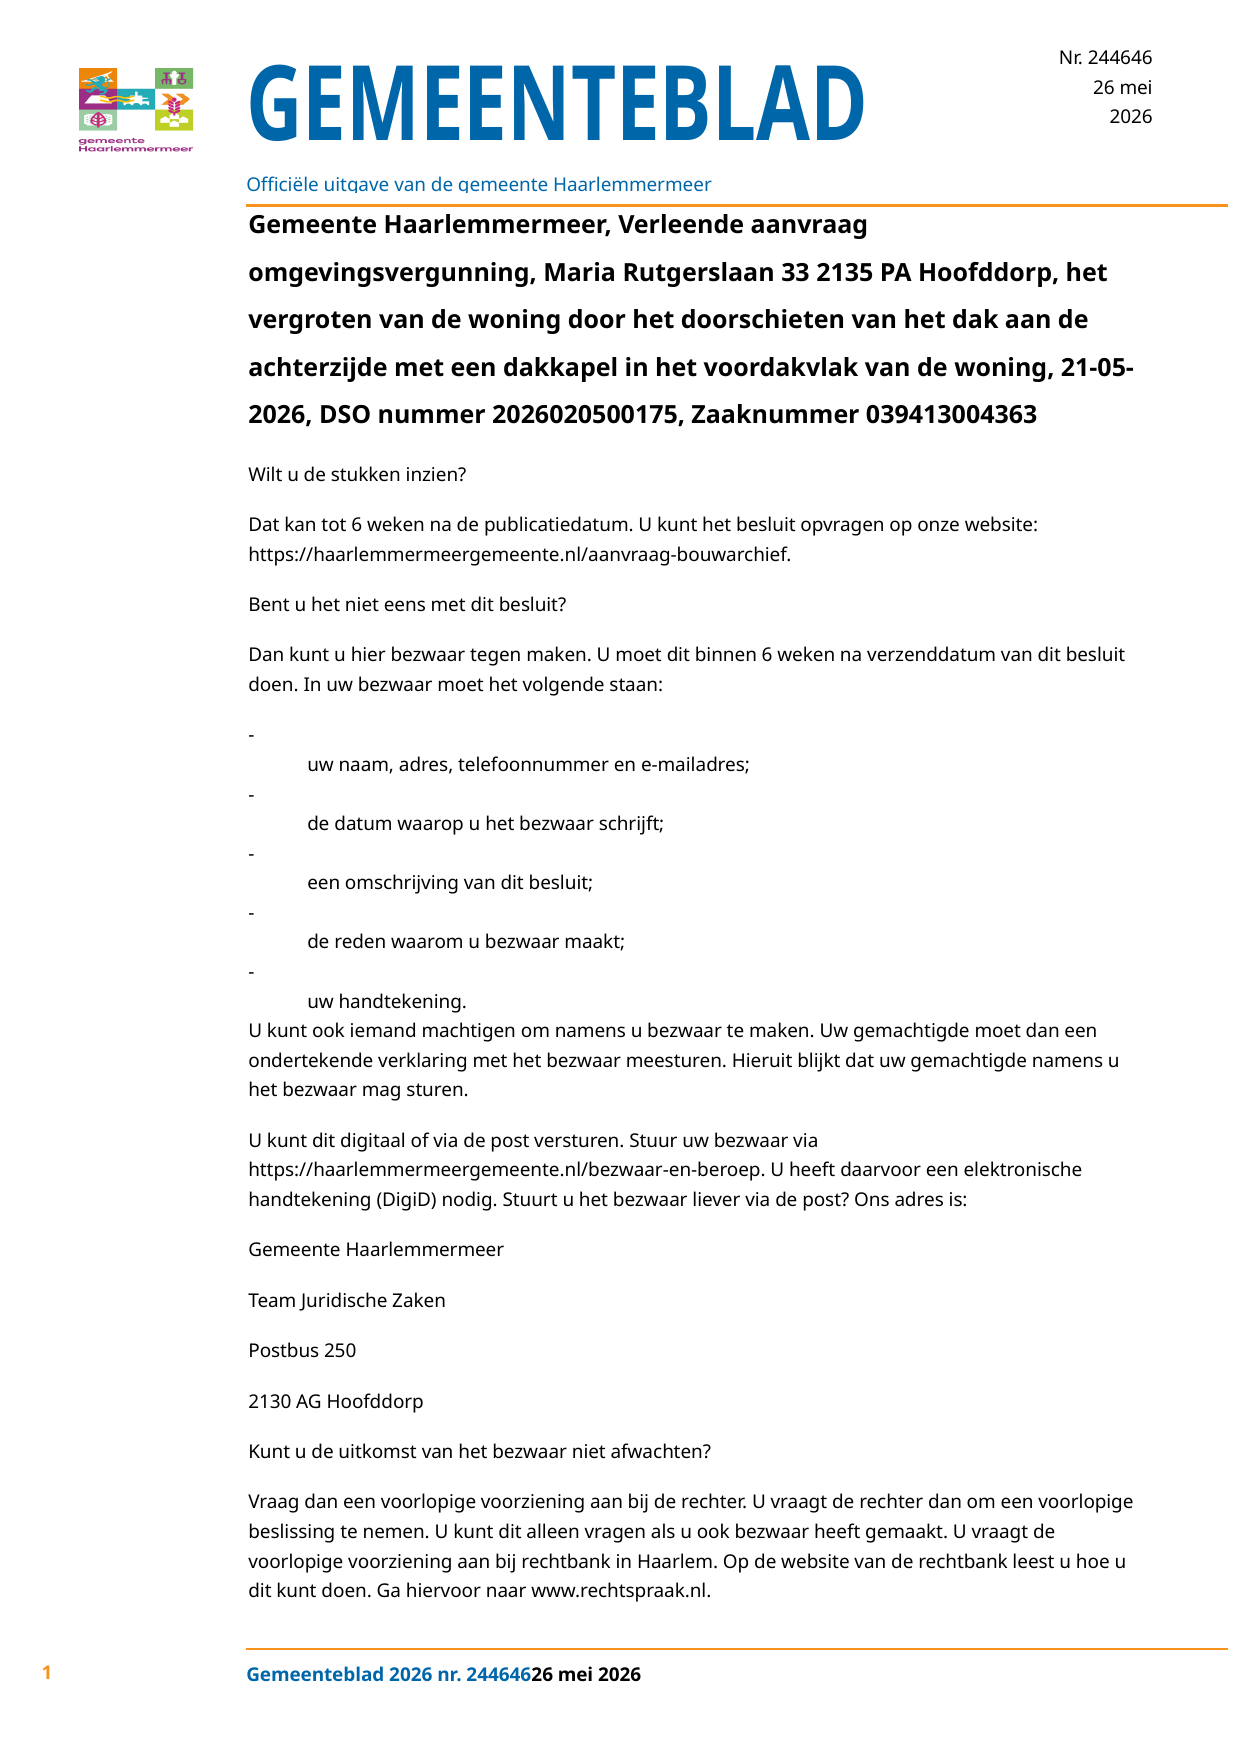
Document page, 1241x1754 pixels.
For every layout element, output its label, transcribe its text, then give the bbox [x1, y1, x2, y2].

text U kunt ook iemand machtigen om namens u bezwaar te maken. Uw gemachtigde moet dan een ondertekende verklaring met het bezwaar meesturen. Hieruit blijkt dat uw gemachtigde namens u het bezwaar mag sturen. [248, 1017, 1152, 1102]
list de reden waarom u bezwaar maakt; [248, 929, 1152, 954]
text Wilt u de stukken inzien? [248, 461, 1152, 486]
picture [41, 47, 231, 172]
text Gemeente Haarlemmermeer, Verleende aanvraag omgevingsvergunning, Maria Rutgerslaan 33 2135 PA Hoofddorp, het vergroten van de woning door het doorschieten van het dak aan de achterzijde met een dakkapel in het voordakvlak van de woning, 21-05-2026, DSO nummer 2026020500175, Zaaknummer 039413004363 [248, 207, 1152, 431]
text Bent u het niet eens met dit besluit? [248, 591, 1152, 617]
list uw handtekening. [248, 988, 1152, 1013]
text Postbus 250 [248, 1337, 1152, 1363]
list de datum waarop u het bezwaar schrijft; [248, 810, 1152, 836]
text Kunt u de uitkomst van het bezwaar niet afwachten? [248, 1438, 1152, 1464]
text 2130 AG Hoofddorp [248, 1388, 1152, 1413]
list uw naam, adres, telefoonnummer en e-mailadres; [248, 751, 1152, 777]
list een omschrijving van dit besluit; [248, 869, 1152, 895]
text Gemeente Haarlemmermeer [248, 1237, 1152, 1262]
text Dat kan tot 6 weken na de publicatiedatum. U kunt het besluit opvragen op onze website: https://haarlemmermeergemeente.nl/aanvraag-bouwarchief. [248, 511, 1152, 566]
text Dan kunt u hier bezwaar tegen maken. U moet dit binnen 6 weken na verzenddatum van dit besluit doen. In uw bezwaar moet het volgende staan: [248, 642, 1152, 697]
text U kunt dit digitaal of via de post versturen. Stuur uw bezwaar via https://haarlemmermeergemeente.nl/bezwaar-en-beroep. U heeft daarvoor een elektronische handtekening (DigiD) nodig. Stuurt u het bezwaar liever via de post? Ons adres is: [248, 1127, 1152, 1212]
text Vraag dan een voorlopige voorziening aan bij de rechter. U vraagt de rechter dan om een voorlopige beslissing te nemen. U kunt dit alleen vragen als u ook bezwaar heeft gemaakt. U vraagt de voorlopige voorziening aan bij rechtbank in Haarlem. Op de website van de rechtbank leest u hoe u dit kunt doen. Ga hiervoor naar www.rechtspraak.nl. [248, 1489, 1152, 1603]
text Team Juridische Zaken [248, 1287, 1152, 1313]
